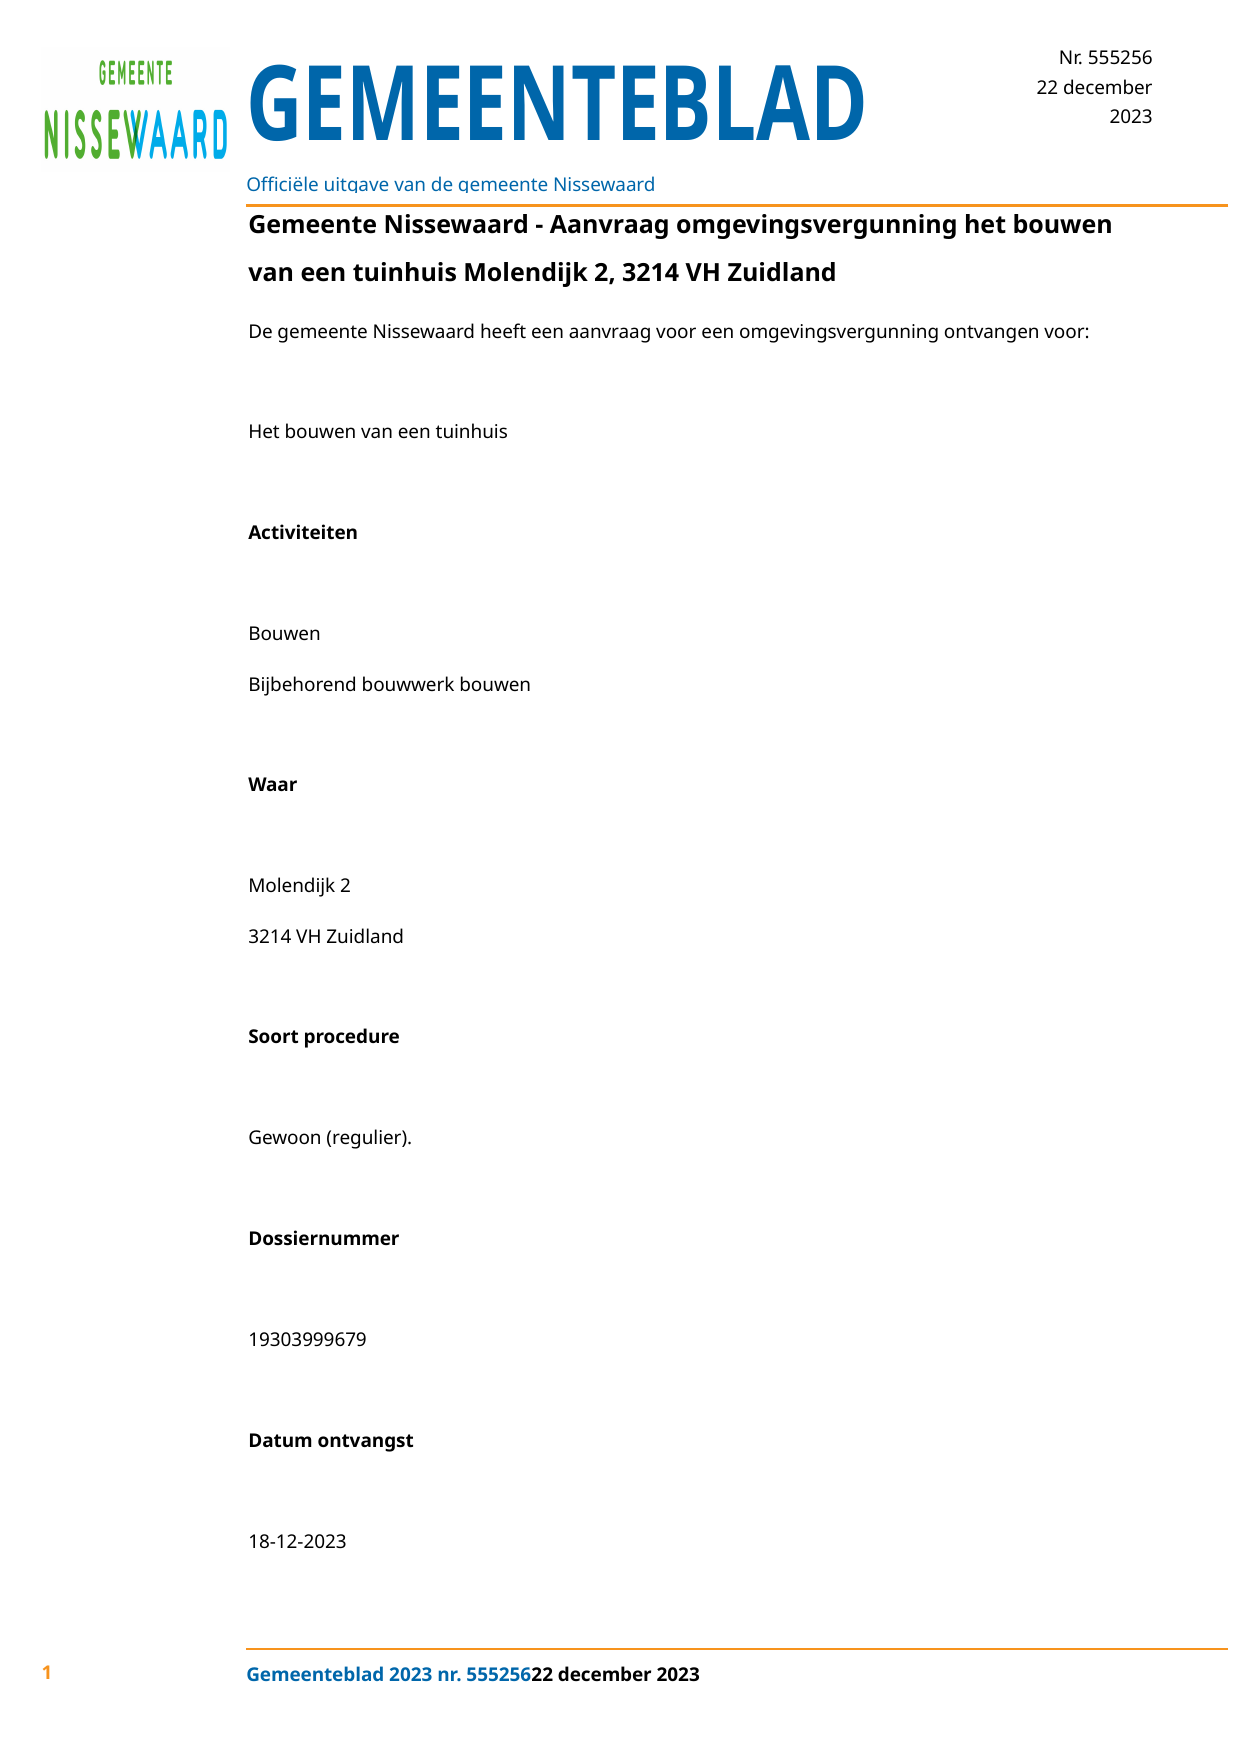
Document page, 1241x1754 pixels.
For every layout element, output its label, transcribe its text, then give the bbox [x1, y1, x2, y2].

text 18-12-2023 [248, 1528, 1152, 1554]
text 19303999679 [248, 1326, 1152, 1352]
text Gewoon (regulier). [248, 1124, 1152, 1150]
text Molendijk 2 [248, 872, 1152, 898]
text Activiteiten [248, 519, 1152, 545]
text Dossiernummer [248, 1225, 1152, 1251]
text Bouwen [248, 620, 1152, 646]
text 3214 VH Zuidland [248, 923, 1152, 949]
text De gemeente Nissewaard heeft een aanvraag voor een omgevingsvergunning ontvangen voor: [248, 318, 1152, 344]
text Bijbehorend bouwwerk bouwen [248, 671, 1152, 697]
text Gemeente Nissewaard - Aanvraag omgevingsvergunning het bouwen van een tuinhuis Molendijk 2, 3214 VH Zuidland [248, 207, 1152, 288]
text Datum ontvangst [248, 1427, 1152, 1453]
text Waar [248, 772, 1152, 797]
picture [41, 47, 231, 172]
text Het bouwen van een tuinhuis [248, 419, 1152, 444]
text Soort procedure [248, 1024, 1152, 1049]
